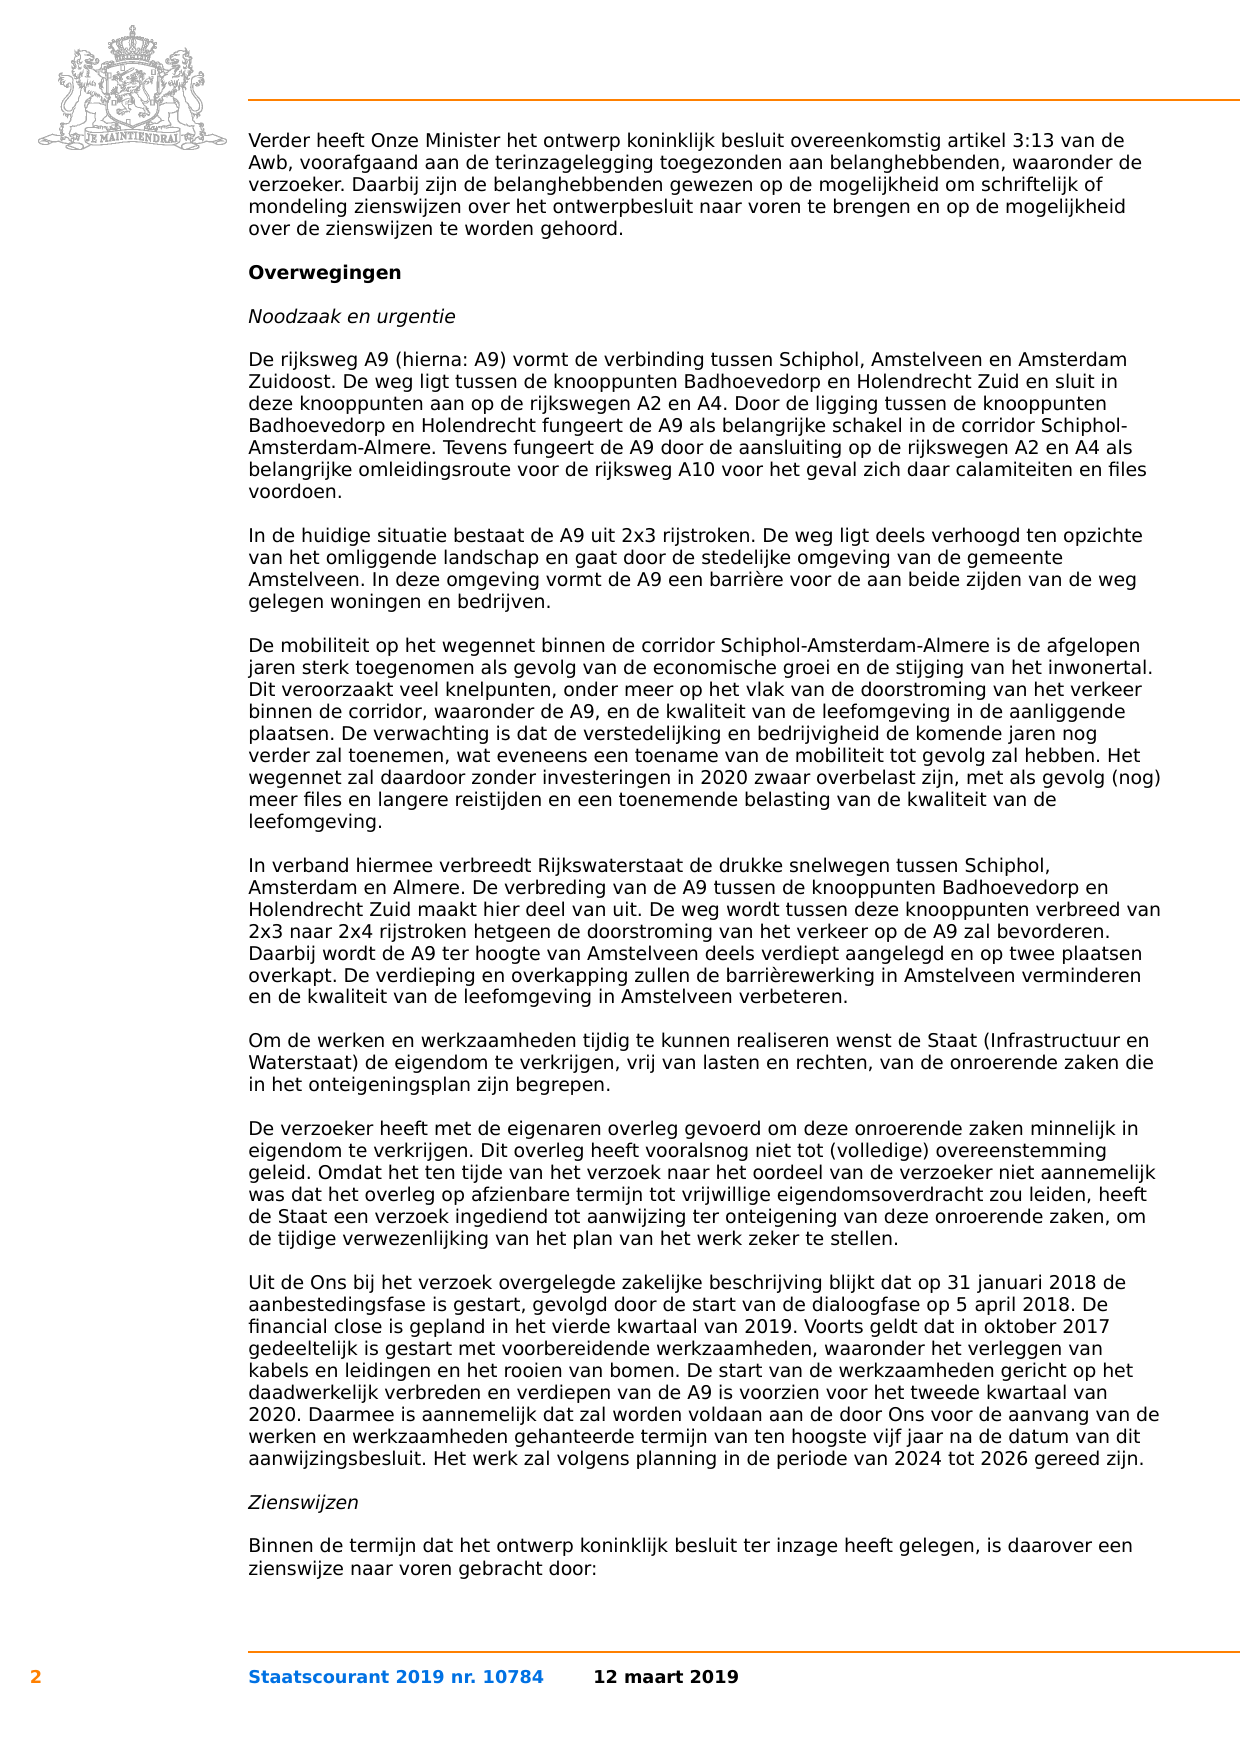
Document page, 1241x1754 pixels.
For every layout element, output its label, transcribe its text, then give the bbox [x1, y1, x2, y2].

subtitle Noodzaak en urgentie [248, 306, 1163, 327]
text In de huidige situatie bestaat de A9 uit 2x3 rijstroken. De weg ligt deels verhoogd ten opzichte van het omliggende landschap en gaat door de stedelijke omgeving van de gemeente Amstelveen. In deze omgeving vormt de A9 een barrière voor de aan beide zijden van de weg gelegen woningen en bedrijven. [248, 525, 1163, 613]
text Om de werken en werkzaamheden tijdig te kunnen realiseren wenst de Staat (Infrastructuur en Waterstaat) de eigendom te verkrijgen, vrij van lasten en rechten, van de onroerende zaken die in het onteigeningsplan zijn begrepen. [248, 1030, 1163, 1096]
text In verband hiermee verbreedt Rijkswaterstaat de drukke snelwegen tussen Schiphol, Amsterdam en Almere. De verbreding van de A9 tussen de knooppunten Badhoevedorp en Holendrecht Zuid maakt hier deel van uit. De weg wordt tussen deze knooppunten verbreed van 2x3 naar 2x4 rijstroken hetgeen de doorstroming van het verkeer op de A9 zal bevorderen. Daarbij wordt de A9 ter hoogte van Amstelveen deels verdiept aangelegd en op twee plaatsen overkapt. De verdieping en overkapping zullen de barrièrewerking in Amstelveen verminderen en de kwaliteit van de leefomgeving in Amstelveen verbeteren. [248, 854, 1163, 1008]
subtitle Zienswijzen [248, 1492, 1163, 1513]
subtitle Overwegingen [248, 262, 1163, 284]
picture [38, 25, 227, 150]
text Verder heeft Onze Minister het ontwerp koninklijk besluit overeenkomstig artikel 3:13 van de Awb, voorafgaand aan de terinzagelegging toegezonden aan belanghebbenden, waaronder de verzoeker. Daarbij zijn de belanghebbenden gewezen op de mogelijkheid om schriftelijk of mondeling zienswijzen over het ontwerpbesluit naar voren te brengen en op de mogelijkheid over de zienswijzen te worden gehoord. [248, 130, 1163, 240]
text De rijksweg A9 (hierna: A9) vormt de verbinding tussen Schiphol, Amstelveen en Amsterdam Zuidoost. De weg ligt tussen de knooppunten Badhoevedorp en Holendrecht Zuid en sluit in deze knooppunten aan op de rijkswegen A2 en A4. Door de ligging tussen de knooppunten Badhoevedorp en Holendrecht fungeert de A9 als belangrijke schakel in de corridor Schiphol-Amsterdam-Almere. Tevens fungeert de A9 door de aansluiting op de rijkswegen A2 en A4 als belangrijke omleidingsroute voor de rijksweg A10 voor het geval zich daar calamiteiten en files voordoen. [248, 349, 1163, 503]
text Uit de Ons bij het verzoek overgelegde zakelijke beschrijving blijkt dat op 31 januari 2018 de aanbestedingsfase is gestart, gevolgd door de start van de dialoogfase op 5 april 2018. De financial close is gepland in het vierde kwartaal van 2019. Voorts geldt dat in oktober 2017 gedeeltelijk is gestart met voorbereidende werkzaamheden, waaronder het verleggen van kabels en leidingen en het rooien van bomen. De start van de werkzaamheden gericht op het daadwerkelijk verbreden en verdiepen van de A9 is voorzien voor het tweede kwartaal van 2020. Daarmee is aannemelijk dat zal worden voldaan aan de door Ons voor de aanvang van de werken en werkzaamheden gehanteerde termijn van ten hoogste vijf jaar na de datum van dit aanwijzingsbesluit. Het werk zal volgens planning in de periode van 2024 tot 2026 gereed zijn. [248, 1272, 1163, 1470]
text Binnen de termijn dat het ontwerp koninklijk besluit ter inzage heeft gelegen, is daarover een zienswijze naar voren gebracht door: [248, 1535, 1163, 1579]
text De verzoeker heeft met de eigenaren overleg gevoerd om deze onroerende zaken minnelijk in eigendom te verkrijgen. Dit overleg heeft vooralsnog niet tot (volledige) overeenstemming geleid. Omdat het ten tijde van het verzoek naar het oordeel van de verzoeker niet aannemelijk was dat het overleg op afzienbare termijn tot vrijwillige eigendomsoverdracht zou leiden, heeft de Staat een verzoek ingediend tot aanwijzing ter onteigening van deze onroerende zaken, om de tijdige verwezenlijking van het plan van het werk zeker te stellen. [248, 1118, 1163, 1250]
text De mobiliteit op het wegennet binnen de corridor Schiphol-Amsterdam-Almere is de afgelopen jaren sterk toegenomen als gevolg van de economische groei en de stijging van het inwonertal. Dit veroorzaakt veel knelpunten, onder meer op het vlak van de doorstroming van het verkeer binnen de corridor, waaronder de A9, en de kwaliteit van de leefomgeving in de aanliggende plaatsen. De verwachting is dat de verstedelijking en bedrijvigheid de komende jaren nog verder zal toenemen, wat eveneens een toename van de mobiliteit tot gevolg zal hebben. Het wegennet zal daardoor zonder investeringen in 2020 zwaar overbelast zijn, met als gevolg (nog) meer files en langere reistijden en een toenemende belasting van de kwaliteit van de leefomgeving. [248, 635, 1163, 833]
